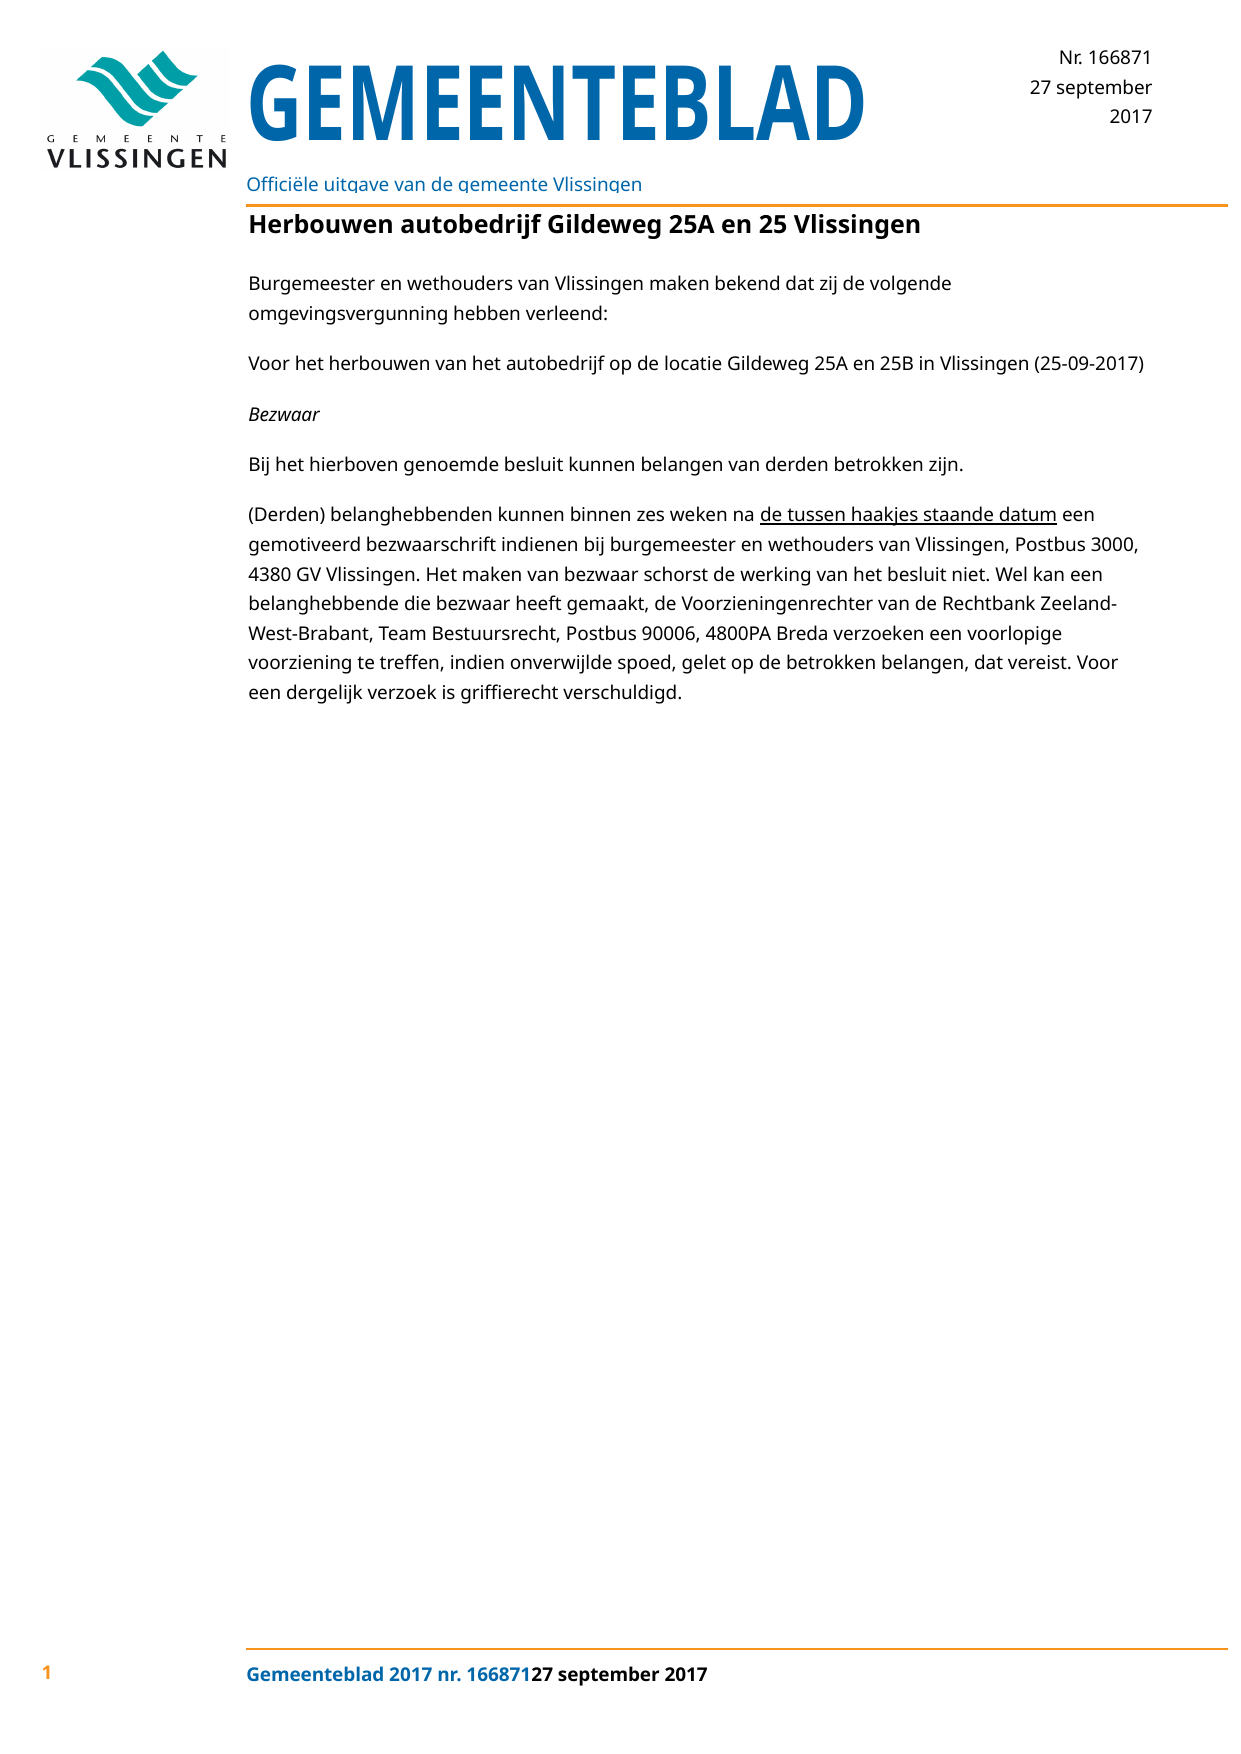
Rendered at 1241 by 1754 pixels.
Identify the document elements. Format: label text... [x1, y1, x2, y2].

text Bij het hierboven genoemde besluit kunnen belangen van derden betrokken zijn. [248, 451, 1152, 477]
picture [41, 47, 231, 172]
text (Derden) belanghebbenden kunnen binnen zes weken na de tussen haakjes staande datum een gemotiveerd bezwaarschrift indienen bij burgemeester en wethouders van Vlissingen, Postbus 3000, 4380 GV Vlissingen. Het maken van bezwaar schorst de werking van het besluit niet. Wel kan een belanghebbende die bezwaar heeft gemaakt, de Voorzieningenrechter van de Rechtbank Zeeland-West-Brabant, Team Bestuursrecht, Postbus 90006, 4800PA Breda verzoeken een voorlopige voorziening te treffen, indien onverwijlde spoed, gelet op de betrokken belangen, dat vereist. Voor een dergelijk verzoek is griffierecht verschuldigd. [248, 502, 1152, 705]
text Voor het herbouwen van het autobedrijf op de locatie Gildeweg 25A en 25B in Vlissingen (25-09-2017) [248, 350, 1152, 376]
text Burgemeester en wethouders van Vlissingen maken bekend dat zij de volgende omgevingsvergunning hebben verleend: [248, 270, 1152, 326]
text Bezwaar [248, 401, 1152, 426]
text Herbouwen autobedrijf Gildeweg 25A en 25 Vlissingen [248, 207, 1152, 241]
